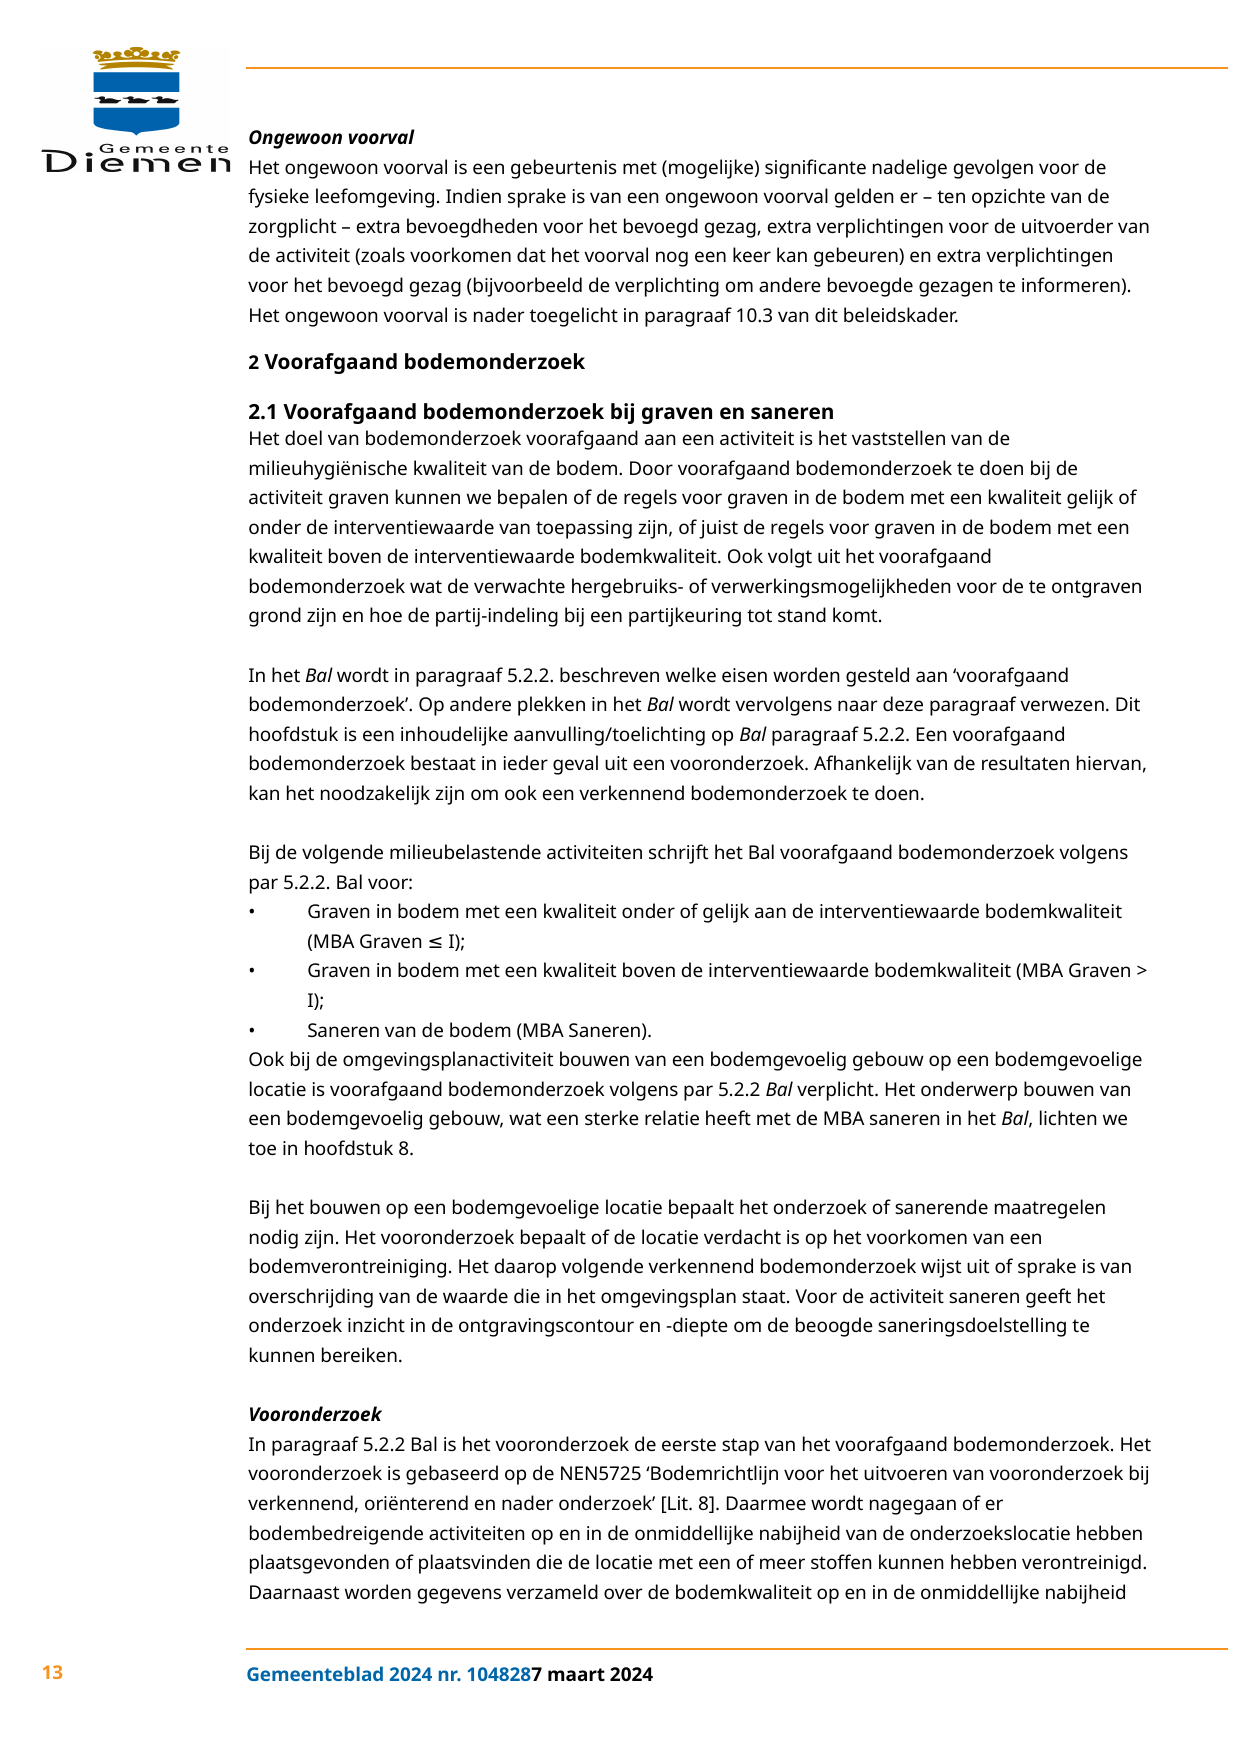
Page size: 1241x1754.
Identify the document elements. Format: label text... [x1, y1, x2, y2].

text Het ongewoon voorval is een gebeurtenis met (mogelijke) significante nadelige gevolgen voor de fysieke leefomgeving. Indien sprake is van een ongewoon voorval gelden er – ten opzichte van de zorgplicht – extra bevoegdheden voor het bevoegd gezag, extra verplichtingen voor de uitvoerder van de activiteit (zoals voorkomen dat het voorval nog een keer kan gebeuren) en extra verplichtingen voor het bevoegd gezag (bijvoorbeeld de verplichting om andere bevoegde gezagen te informeren). Het ongewoon voorval is nader toegelicht in paragraaf 10.3 van dit beleidskader. [248, 154, 1152, 328]
picture [41, 47, 231, 172]
text Ook bij de omgevingsplanactiviteit bouwen van een bodemgevoelig gebouw op een bodemgevoelige locatie is voorafgaand bodemonderzoek volgens par 5.2.2 Bal verplicht. Het onderwerp bouwen van een bodemgevoelig gebouw, wat een sterke relatie heeft met de MBA saneren in het Bal, lichten we toe in hoofdstuk 8. [248, 1046, 1152, 1161]
text Ongewoon voorval [248, 124, 1152, 150]
text Vooronderzoek [248, 1401, 1152, 1427]
text Het doel van bodemonderzoek voorafgaand aan een activiteit is het vaststellen van de milieuhygiënische kwaliteit van de bodem. Door voorafgaand bodemonderzoek te doen bij de activiteit graven kunnen we bepalen of de regels voor graven in de bodem met een kwaliteit gelijk of onder de interventiewaarde van toepassing zijn, of juist de regels voor graven in de bodem met een kwaliteit boven de interventiewaarde bodemkwaliteit. Ook volgt uit het voorafgaand bodemonderzoek wat de verwachte hergebruiks- of verwerkingsmogelijkheden voor de te ontgraven grond zijn en hoe de partij-indeling bij een partijkeuring tot stand komt. [248, 425, 1152, 628]
list Graven in bodem met een kwaliteit boven de interventiewaarde bodemkwaliteit (MBA Graven > I); [248, 958, 1152, 1013]
text In paragraaf 5.2.2 Bal is het vooronderzoek de eerste stap van het voorafgaand bodemonderzoek. Het vooronderzoek is gebaseerd op de NEN5725 ‘Bodemrichtlijn voor het uitvoeren van vooronderzoek bij verkennend, oriënterend en nader onderzoek’ [Lit. 8]. Daarmee wordt nagegaan of er bodembedreigende activiteiten op en in de onmiddellijke nabijheid van de onderzoekslocatie hebben plaatsgevonden of plaatsvinden die de locatie met een of meer stoffen kunnen hebben verontreinigd. Daarnaast worden gegevens verzameld over de bodemkwaliteit op en in de onmiddellijke nabijheid [248, 1431, 1152, 1605]
list Saneren van de bodem (MBA Saneren). [248, 1017, 1152, 1043]
text 2 Voorafgaand bodemonderzoek [248, 347, 1152, 376]
text In het Bal wordt in paragraaf 5.2.2. beschreven welke eisen worden gesteld aan ‘voorafgaand bodemonderzoek’. Op andere plekken in het Bal wordt vervolgens naar deze paragraaf verwezen. Dit hoofdstuk is een inhoudelijke aanvulling/toelichting op Bal paragraaf 5.2.2. Een voorafgaand bodemonderzoek bestaat in ieder geval uit een vooronderzoek. Afhankelijk van de resultaten hiervan, kan het noodzakelijk zijn om ook een verkennend bodemonderzoek te doen. [248, 662, 1152, 806]
text Bij de volgende milieubelastende activiteiten schrijft het Bal voorafgaand bodemonderzoek volgens par 5.2.2. Bal voor: [248, 839, 1152, 895]
text Bij het bouwen op een bodemgevoelige locatie bepaalt het onderzoek of sanerende maatregelen nodig zijn. Het vooronderzoek bepaalt of de locatie verdacht is op het voorkomen van een bodemverontreiniging. Het daarop volgende verkennend bodemonderzoek wijst uit of sprake is van overschrijding van de waarde die in het omgevingsplan staat. Voor de activiteit saneren geeft het onderzoek inzicht in de ontgravingscontour en -diepte om de beoogde saneringsdoelstelling te kunnen bereiken. [248, 1194, 1152, 1368]
list Graven in bodem met een kwaliteit onder of gelijk aan de interventiewaarde bodemkwaliteit (MBA Graven ≤ I); [248, 898, 1152, 954]
text 2.1 Voorafgaand bodemonderzoek bij graven en saneren [248, 397, 1152, 425]
